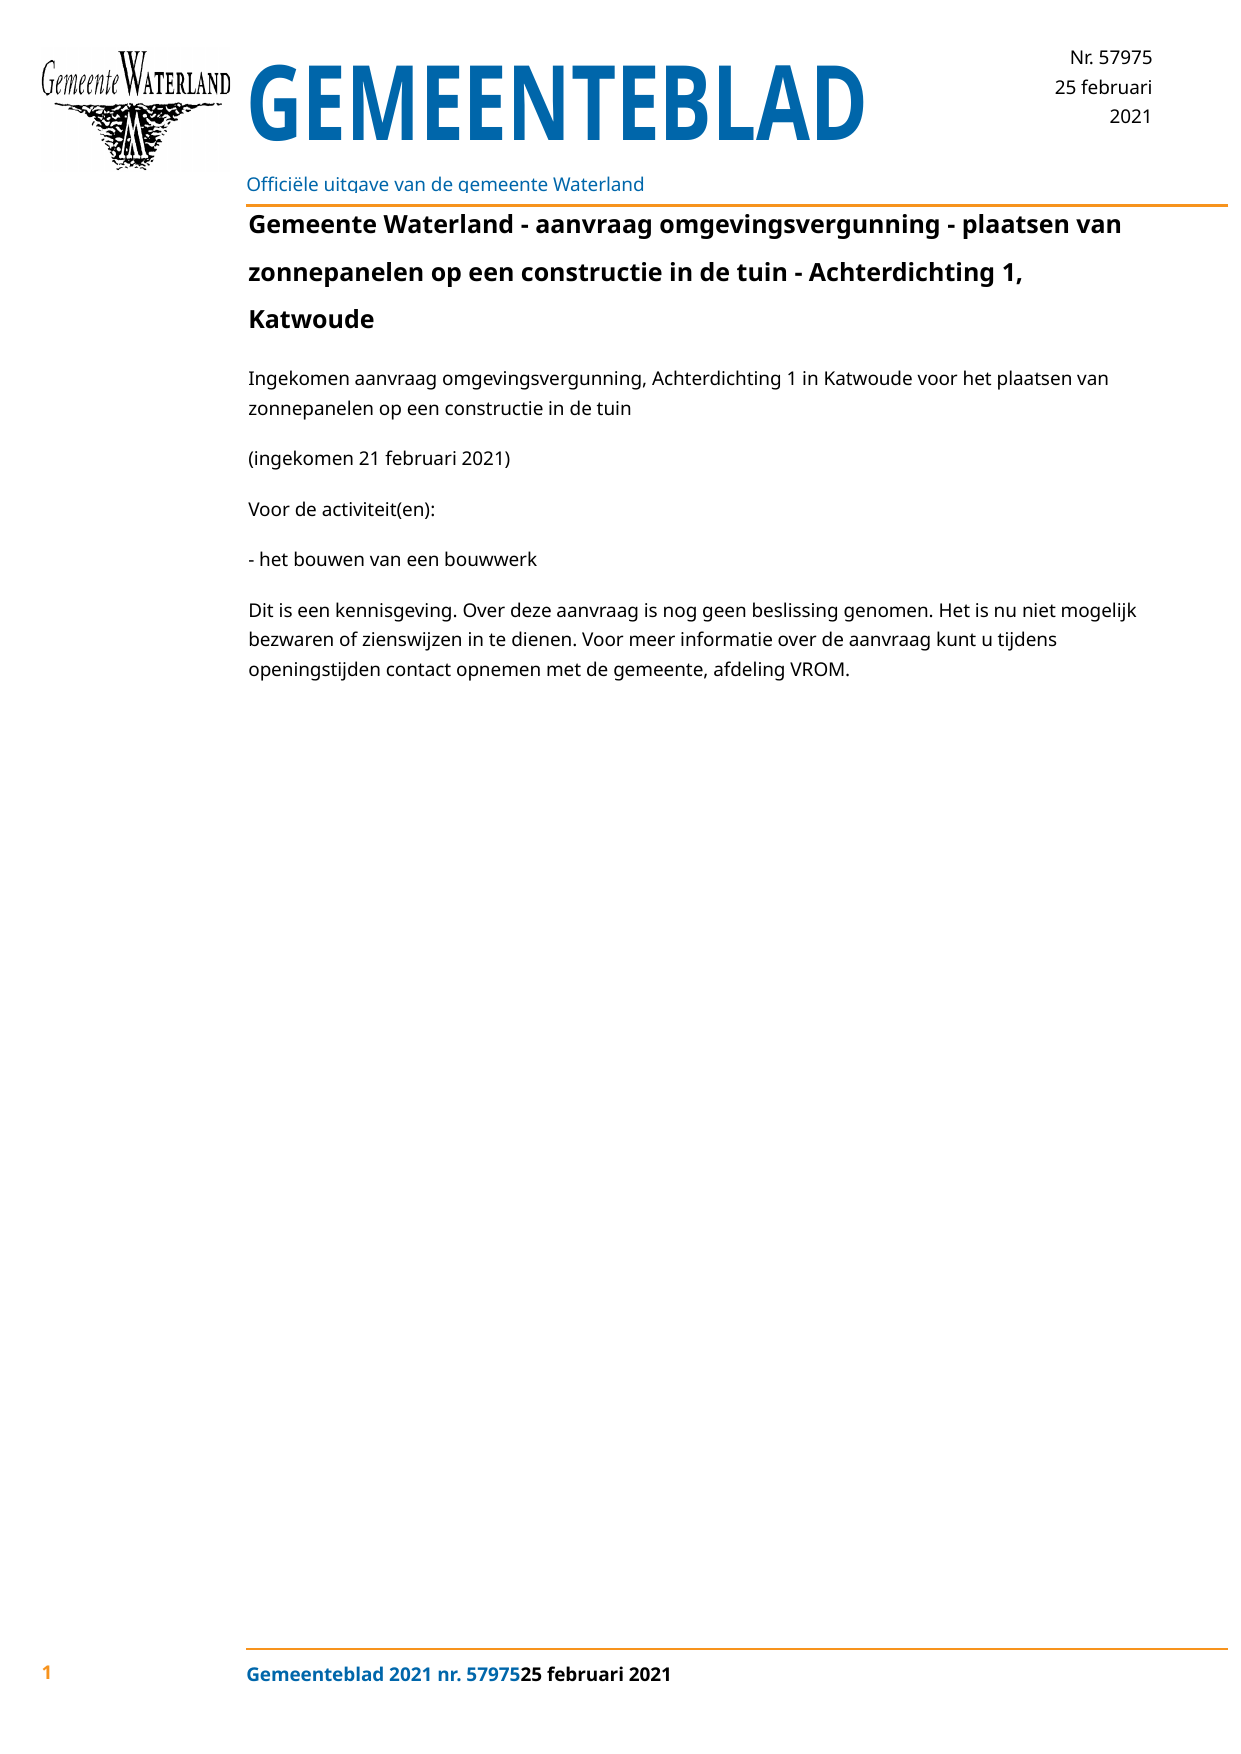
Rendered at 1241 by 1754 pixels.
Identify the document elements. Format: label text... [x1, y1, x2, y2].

text (ingekomen 21 februari 2021) [248, 446, 1152, 471]
text - het bouwen van een bouwwerk [248, 546, 1152, 572]
text Gemeente Waterland - aanvraag omgevingsvergunning - plaatsen van zonnepanelen op een constructie in de tuin - Achterdichting 1, Katwoude [248, 207, 1152, 336]
text Voor de activiteit(en): [248, 496, 1152, 522]
text Dit is een kennisgeving. Over deze aanvraag is nog geen beslissing genomen. Het is nu niet mogelijk bezwaren of zienswijzen in te dienen. Voor meer informatie over de aanvraag kunt u tijdens openingstijden contact opnemen met de gemeente, afdeling VROM. [248, 597, 1152, 682]
text Ingekomen aanvraag omgevingsvergunning, Achterdichting 1 in Katwoude voor het plaatsen van zonnepanelen op een constructie in de tuin [248, 366, 1152, 421]
picture [41, 47, 231, 172]
